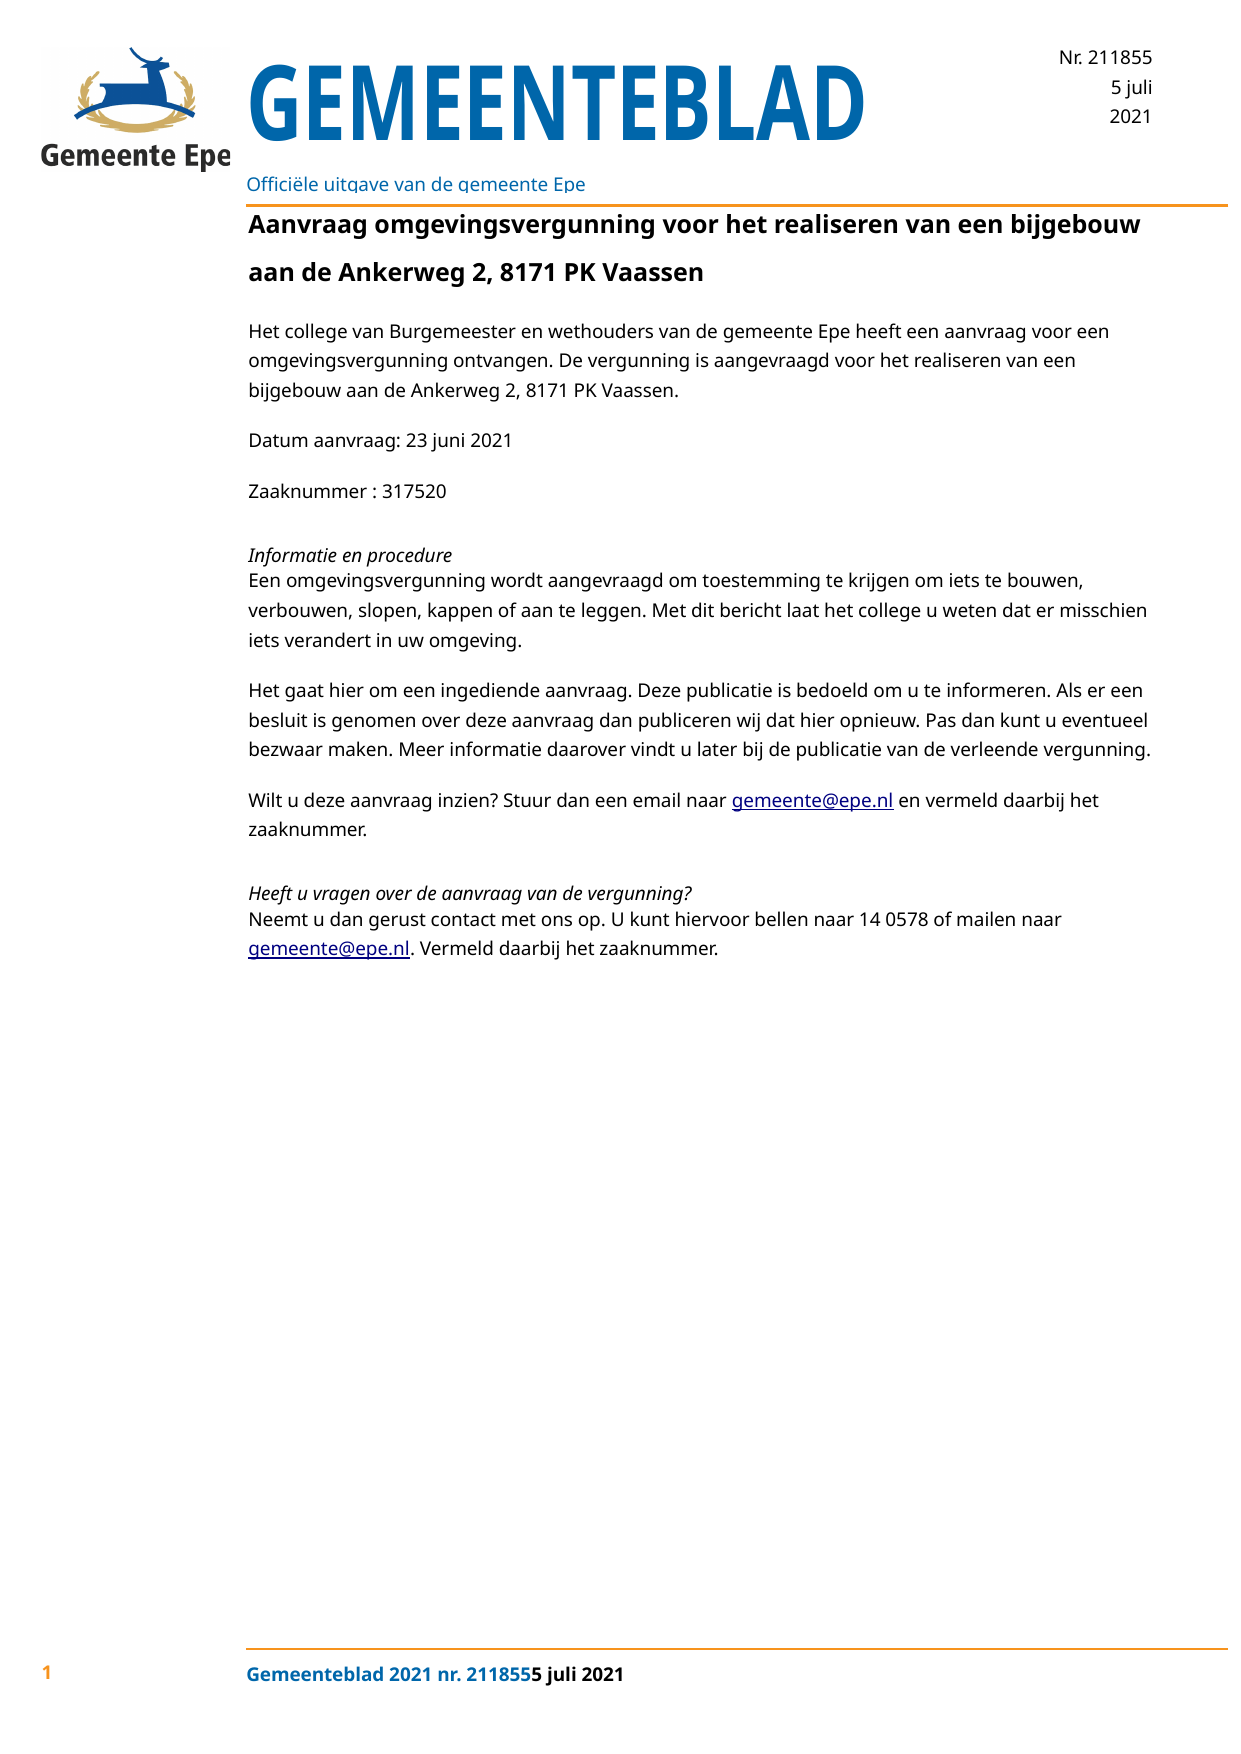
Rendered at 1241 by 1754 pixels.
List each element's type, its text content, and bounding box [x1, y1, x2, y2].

text Een omgevingsvergunning wordt aangevraagd om toestemming te krijgen om iets te bouwen, verbouwen, slopen, kappen of aan te leggen. Met dit bericht laat het college u weten dat er misschien iets verandert in uw omgeving. [248, 568, 1152, 652]
text Informatie en procedure [248, 542, 1152, 568]
text Het gaat hier om een ingediende aanvraag. Deze publicatie is bedoeld om u te informeren. Als er een besluit is genomen over deze aanvraag dan publiceren wij dat hier opnieuw. Pas dan kunt u eventueel bezwaar maken. Meer informatie daarover vindt u later bij de publicatie van de verleende vergunning. [248, 677, 1152, 762]
text Het college van Burgemeester en wethouders van de gemeente Epe heeft een aanvraag voor een omgevingsvergunning ontvangen. De vergunning is aangevraagd voor het realiseren van een bijgebouw aan de Ankerweg 2, 8171 PK Vaassen. [248, 318, 1152, 403]
text Zaaknummer : 317520 [248, 478, 1152, 504]
text Heeft u vragen over de aanvraag van de vergunning? [248, 880, 1152, 906]
text Neemt u dan gerust contact met ons op. U kunt hiervoor bellen naar 14 0578 of mailen naar gemeente@epe.nl. Vermeld daarbij het zaaknummer. [248, 906, 1152, 961]
text Aanvraag omgevingsvergunning voor het realiseren van een bijgebouw aan de Ankerweg 2, 8171 PK Vaassen [248, 207, 1152, 288]
text Datum aanvraag: 23 juni 2021 [248, 427, 1152, 453]
picture [41, 47, 231, 172]
text Wilt u deze aanvraag inzien? Stuur dan een email naar gemeente@epe.nl en vermeld daarbij het zaaknummer. [248, 787, 1152, 842]
